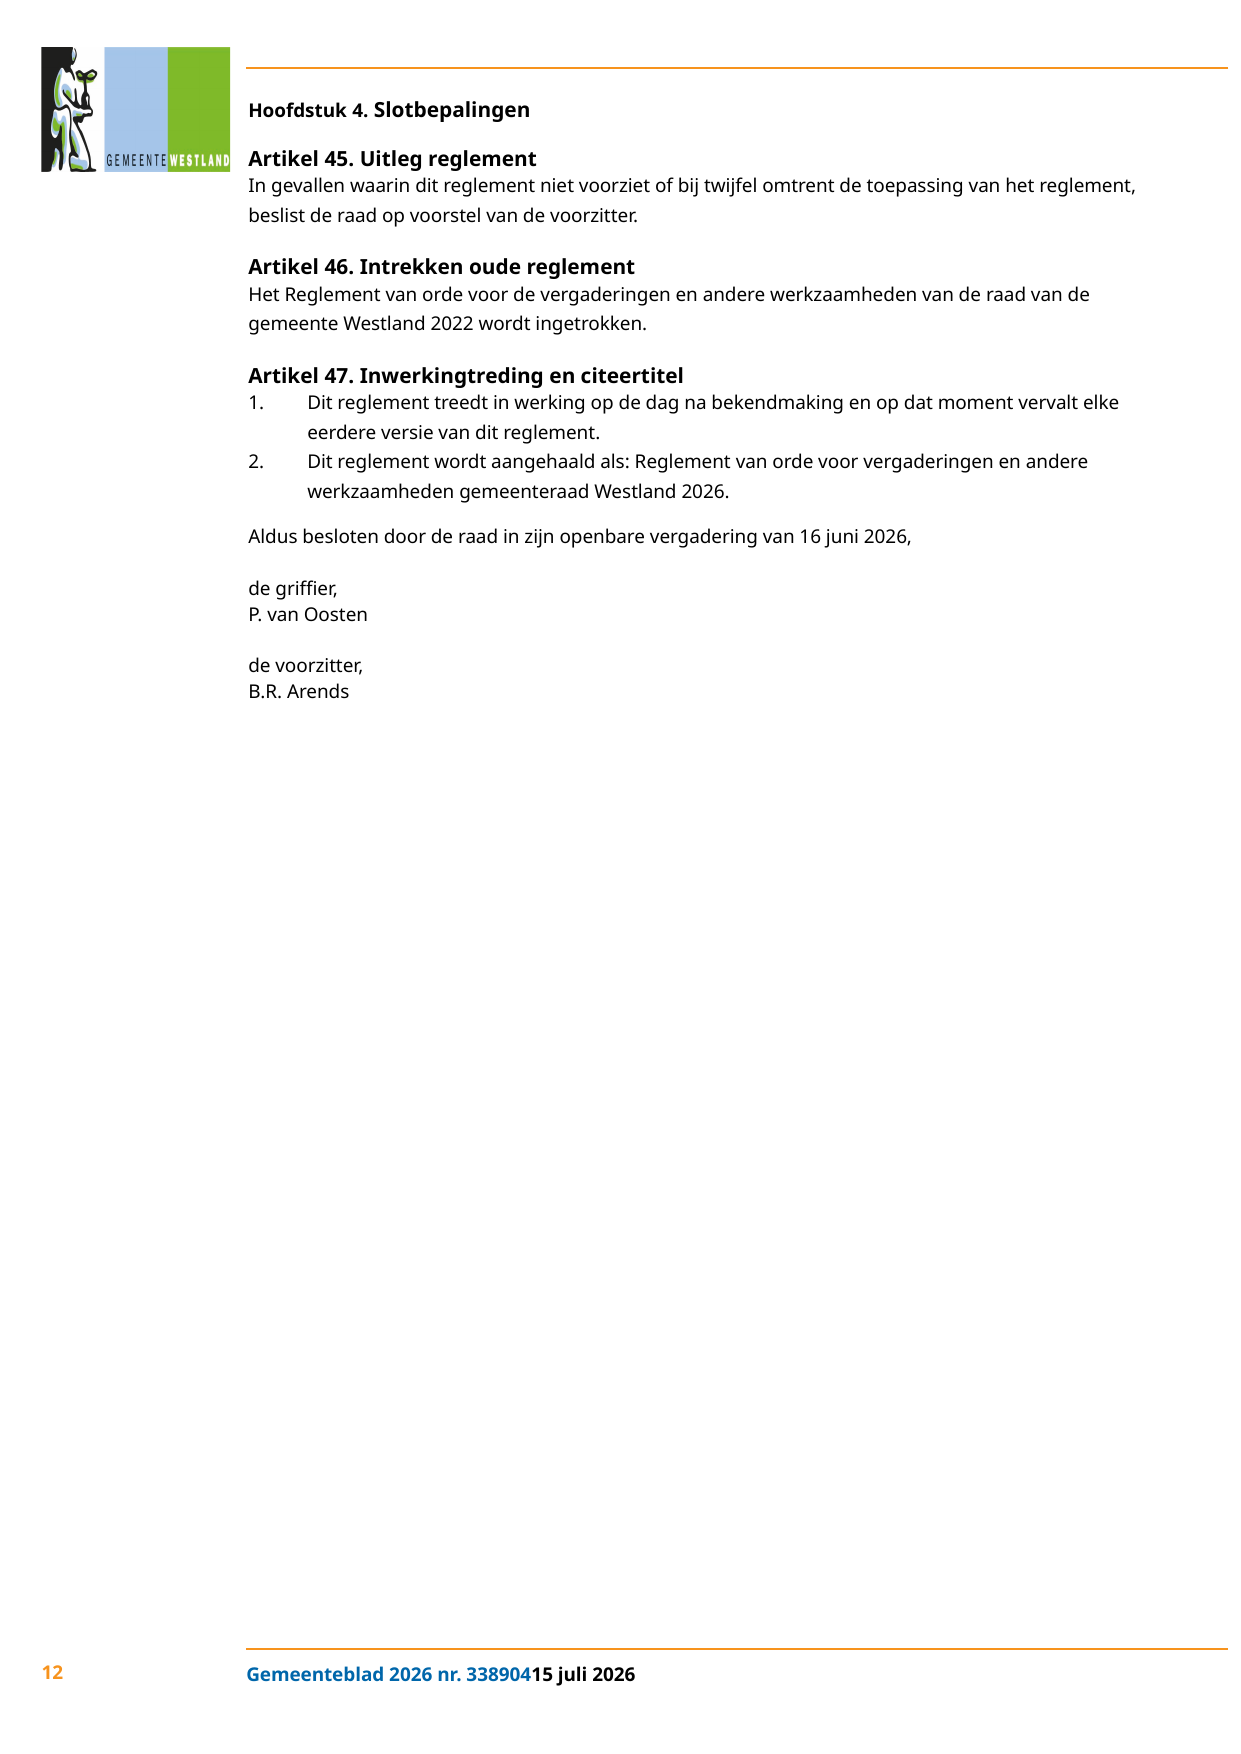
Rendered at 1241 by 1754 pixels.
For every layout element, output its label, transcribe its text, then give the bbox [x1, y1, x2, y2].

text Artikel 45. Uitleg reglement [248, 144, 1152, 172]
text Artikel 47. Inwerkingtreding en citeertitel [248, 361, 1152, 389]
list Dit reglement wordt aangehaald als: Reglement van orde voor vergaderingen en andere werkzaamheden gemeenteraad Westland 2026. [248, 448, 1152, 504]
list Dit reglement treedt in werking op de dag na bekendmaking en op dat moment vervalt elke eerdere versie van dit reglement. [248, 389, 1152, 445]
text In gevallen waarin dit reglement niet voorziet of bij twijfel omtrent de toepassing van het reglement, beslist de raad op voorstel van de voorzitter. [248, 172, 1152, 228]
text de griffier, [248, 575, 1152, 601]
text Aldus besloten door de raad in zijn openbare vergadering van 16 juni 2026, [248, 524, 1152, 549]
text B.R. Arends [248, 678, 1152, 704]
text Het Reglement van orde voor de vergaderingen en andere werkzaamheden van de raad van de gemeente Westland 2022 wordt ingetrokken. [248, 281, 1152, 336]
text Artikel 46. Intrekken oude reglement [248, 252, 1152, 281]
picture [41, 47, 231, 172]
text de voorzitter, [248, 652, 1152, 678]
text P. van Oosten [248, 601, 1152, 627]
text Hoofdstuk 4. Slotbepalingen [248, 95, 1152, 123]
